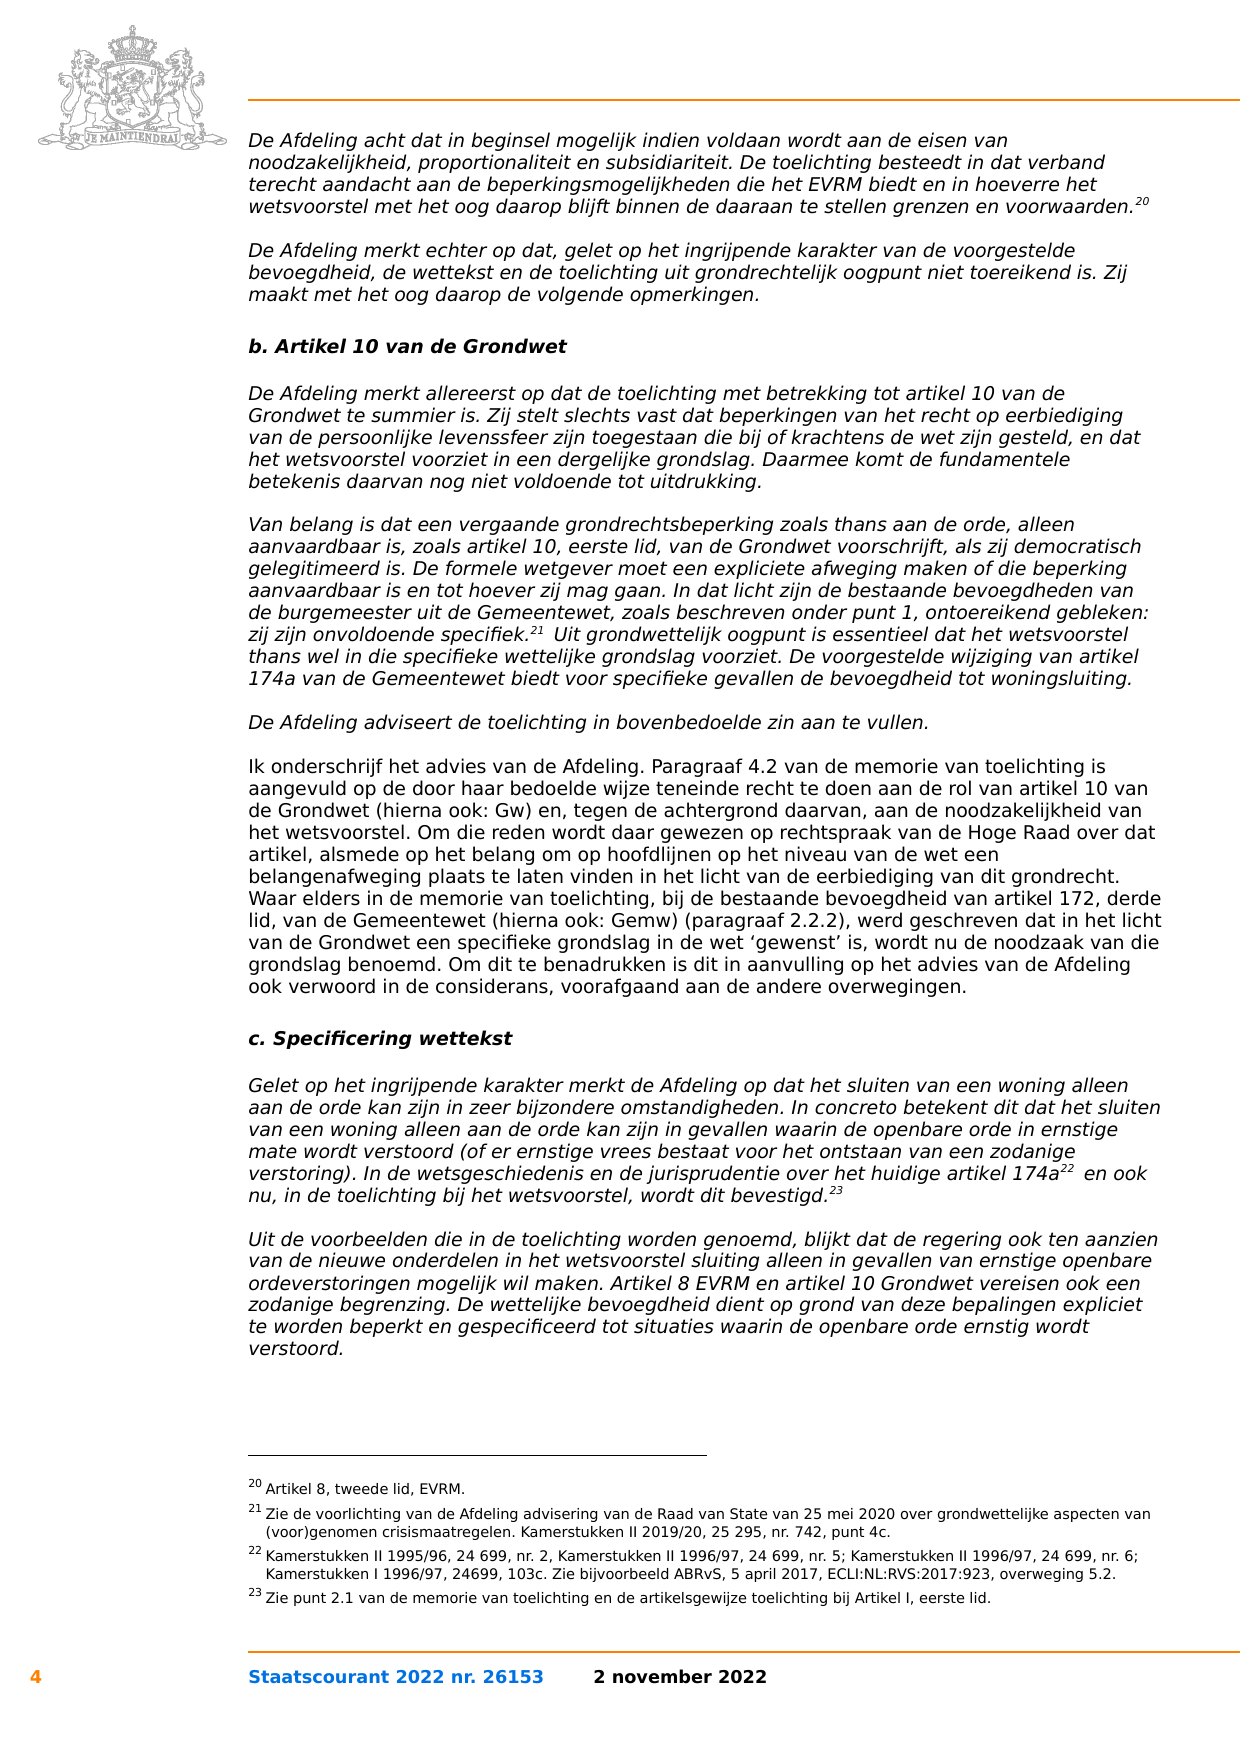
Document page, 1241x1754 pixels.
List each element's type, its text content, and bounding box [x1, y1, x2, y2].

text Van belang is dat een vergaande grondrechtsbeperking zoals thans aan de orde, alleen aanvaardbaar is, zoals artikel 10, eerste lid, van de Grondwet voorschrijft, als zij democratisch gelegitimeerd is. De formele wetgever moet een expliciete afweging maken of die beperking aanvaardbaar is en tot hoever zij mag gaan. In dat licht zijn de bestaande bevoegdheden van de burgemeester uit de Gemeentewet, zoals beschreven onder punt 1, ontoereikend gebleken: zij zijn onvoldoende specifiek. Uit grondwettelijk oogpunt is essentieel dat het wetsvoorstel thans wel in die specifieke wettelijke grondslag voorziet. De voorgestelde wijziging van artikel 174a van de Gemeentewet biedt voor specifieke gevallen de bevoegdheid tot woningsluiting. [248, 514, 1163, 690]
text De Afdeling merkt allereerst op dat de toelichting met betrekking tot artikel 10 van de Grondwet te summier is. Zij stelt slechts vast dat beperkingen van het recht op eerbiediging van de persoonlijke levenssfeer zijn toegestaan die bij of krachtens de wet zijn gesteld, en dat het wetsvoorstel voorziet in een dergelijke grondslag. Daarmee komt de fundamentele betekenis daarvan nog niet voldoende tot uitdrukking. [248, 383, 1163, 492]
text De Afdeling acht dat in beginsel mogelijk indien voldaan wordt aan de eisen van noodzakelijkheid, proportionaliteit en subsidiariteit. De toelichting besteedt in dat verband terecht aandacht aan de beperkingsmogelijkheden die het EVRM biedt en in hoeverre het wetsvoorstel met het oog daarop blijft binnen de daaraan te stellen grenzen en voorwaarden. [248, 130, 1163, 218]
text Ik onderschrijf het advies van de Afdeling. Paragraaf 4.2 van de memorie van toelichting is aangevuld op de door haar bedoelde wijze teneinde recht te doen aan de rol van artikel 10 van de Grondwet (hierna ook: Gw) en, tegen de achtergrond daarvan, aan de noodzakelijkheid van het wetsvoorstel. Om die reden wordt daar gewezen op rechtspraak van de Hoge Raad over dat artikel, alsmede op het belang om op hoofdlijnen op het niveau van de wet een belangenafweging plaats te laten vinden in het licht van de eerbiediging van dit grondrecht. Waar elders in de memorie van toelichting, bij de bestaande bevoegdheid van artikel 172, derde lid, van de Gemeentewet (hierna ook: Gemw) (paragraaf 2.2.2), werd geschreven dat in het licht van de Grondwet een specifieke grondslag in de wet ‘gewenst’ is, wordt nu de noodzaak van die grondslag benoemd. Om dit te benadrukken is dit in aanvulling op het advies van de Afdeling ook verwoord in de considerans, voorafgaand aan de andere overwegingen. [248, 756, 1163, 998]
text Gelet op het ingrijpende karakter merkt de Afdeling op dat het sluiten van een woning alleen aan de orde kan zijn in zeer bijzondere omstandigheden. In concreto betekent dit dat het sluiten van een woning alleen aan de orde kan zijn in gevallen waarin de openbare orde in ernstige mate wordt verstoord (of er ernstige vrees bestaat voor het ontstaan van een zodanige verstoring). In de wetsgeschiedenis en de jurisprudentie over het huidige artikel 174a en ook nu, in de toelichting bij het wetsvoorstel, wordt dit bevestigd. [248, 1075, 1163, 1207]
text Uit de voorbeelden die in de toelichting worden genoemd, blijkt dat de regering ook ten aanzien van de nieuwe onderdelen in het wetsvoorstel sluiting alleen in gevallen van ernstige openbare ordeverstoringen mogelijk wil maken. Artikel 8 EVRM en artikel 10 Grondwet vereisen ook een zodanige begrenzing. De wettelijke bevoegdheid dient op grond van deze bepalingen expliciet te worden beperkt en gespecificeerd tot situaties waarin de openbare orde ernstig wordt verstoord. [248, 1228, 1163, 1360]
picture [38, 25, 227, 150]
text Zie de voorlichting van de Afdeling advisering van de Raad van State van 25 mei 2020 over grondwettelijke aspecten van (voor)genomen crisismaatregelen. Kamerstukken II 2019/20, 25 295, nr. 742, punt 4c. [248, 1502, 1163, 1541]
text Zie punt 2.1 van de memorie van toelichting en de artikelsgewijze toelichting bij Artikel I, eerste lid. [248, 1586, 1163, 1608]
text De Afdeling merkt echter op dat, gelet op het ingrijpende karakter van de voorgestelde bevoegdheid, de wettekst en de toelichting uit grondrechtelijk oogpunt niet toereikend is. Zij maakt met het oog daarop de volgende opmerkingen. [248, 240, 1163, 306]
text De Afdeling adviseert de toelichting in bovenbedoelde zin aan te vullen. [248, 712, 1163, 734]
text Artikel 8, tweede lid, EVRM. [248, 1477, 1163, 1499]
text Kamerstukken II 1995/96, 24 699, nr. 2, Kamerstukken II 1996/97, 24 699, nr. 5; Kamerstukken II 1996/97, 24 699, nr. 6; Kamerstukken I 1996/97, 24699, 103c. Zie bijvoorbeeld ABRvS, 5 april 2017, ECLI:NL:RVS:2017:923, overweging 5.2. [248, 1544, 1163, 1583]
subtitle c. Specificering wettekst [248, 1028, 1163, 1050]
subtitle b. Artikel 10 van de Grondwet [248, 336, 1163, 358]
